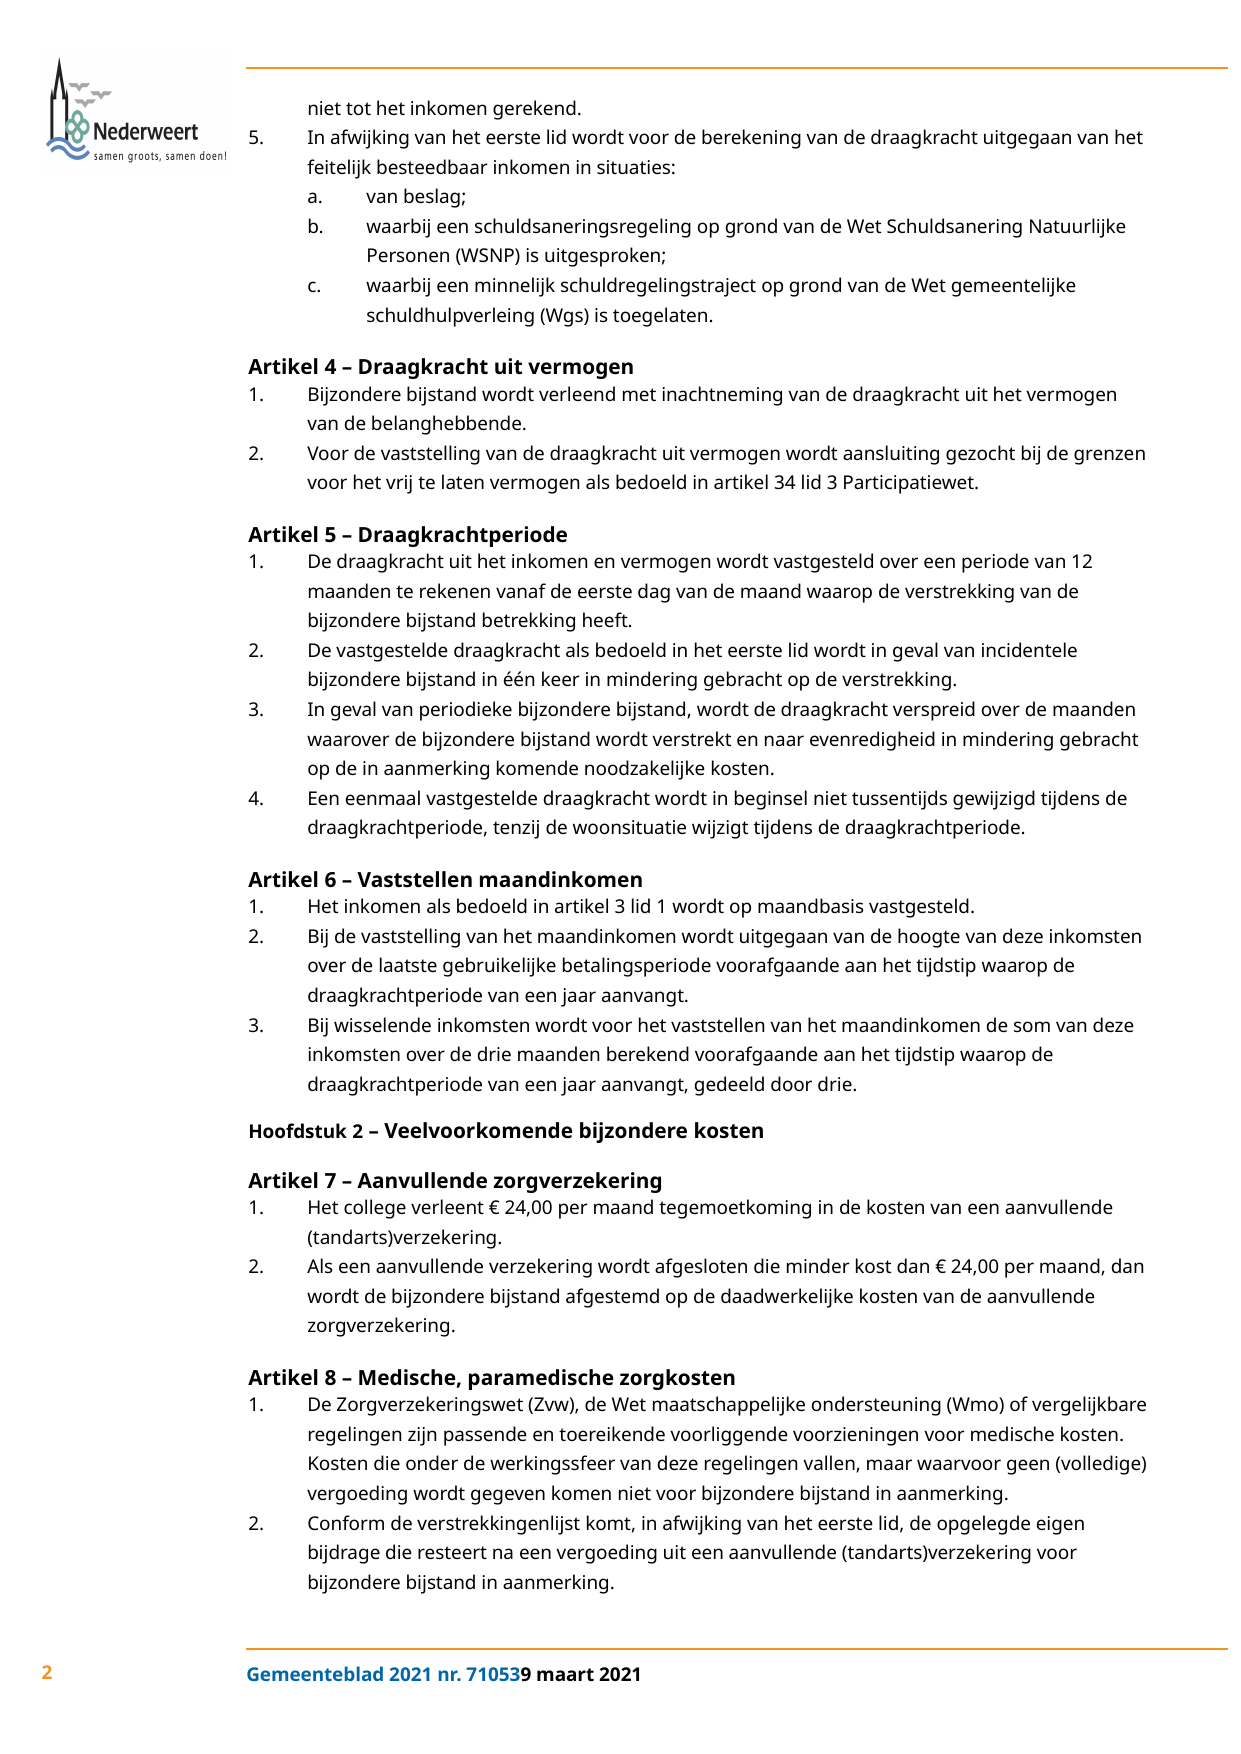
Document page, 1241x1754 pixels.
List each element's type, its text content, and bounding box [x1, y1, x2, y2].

list Het college verleent € 24,00 per maand tegemoetkoming in de kosten van een aanvullende (tandarts)verzekering. [248, 1194, 1152, 1249]
list De draagkracht uit het inkomen en vermogen wordt vastgesteld over een periode van 12 maanden te rekenen vanaf de eerste dag van de maand waarop de verstrekking van de bijzondere bijstand betrekking heeft. [248, 548, 1152, 633]
text Artikel 7 – Aanvullende zorgverzekering [248, 1166, 1152, 1194]
list In geval van periodieke bijzondere bijstand, wordt de draagkracht verspreid over de maanden waarover de bijzondere bijstand wordt verstrekt en naar evenredigheid in mindering gebracht op de in aanmerking komende noodzakelijke kosten. [248, 696, 1152, 781]
list Conform de verstrekkingenlijst komt, in afwijking van het eerste lid, de opgelegde eigen bijdrage die resteert na een vergoeding uit een aanvullende (tandarts)verzekering voor bijzondere bijstand in aanmerking. [248, 1510, 1152, 1595]
list De vastgestelde draagkracht als bedoeld in het eerste lid wordt in geval van incidentele bijzondere bijstand in één keer in mindering gebracht op de verstrekking. [248, 637, 1152, 692]
text Artikel 5 – Draagkrachtperiode [248, 520, 1152, 548]
list De Zorgverzekeringswet (Zvw), de Wet maatschappelijke ondersteuning (Wmo) of vergelijkbare regelingen zijn passende en toereikende voorliggende voorzieningen voor medische kosten. Kosten die onder de werkingssfeer van deze regelingen vallen, maar waarvoor geen (volledige) vergoeding wordt gegeven komen niet voor bijzondere bijstand in aanmerking. [248, 1391, 1152, 1506]
list Bij wisselende inkomsten wordt voor het vaststellen van het maandinkomen de som van deze inkomsten over de drie maanden berekend voorafgaande aan het tijdstip waarop de draagkrachtperiode van een jaar aanvangt, gedeeld door drie. [248, 1012, 1152, 1097]
text Artikel 4 – Draagkracht uit vermogen [248, 352, 1152, 381]
list Bij de vaststelling van het maandinkomen wordt uitgegaan van de hoogte van deze inkomsten over de laatste gebruikelijke betalingsperiode voorafgaande aan het tijdstip waarop de draagkrachtperiode van een jaar aanvangt. [248, 923, 1152, 1008]
list van beslag; [307, 183, 1152, 209]
list Het inkomen als bedoeld in artikel 3 lid 1 wordt op maandbasis vastgesteld. [248, 893, 1152, 919]
list Een eenmaal vastgestelde draagkracht wordt in beginsel niet tussentijds gewijzigd tijdens de draagkrachtperiode, tenzij de woonsituatie wijzigt tijdens de draagkrachtperiode. [248, 785, 1152, 840]
list Voor de vaststelling van de draagkracht uit vermogen wordt aansluiting gezocht bij de grenzen voor het vrij te laten vermogen als bedoeld in artikel 34 lid 3 Participatiewet. [248, 440, 1152, 495]
list Bijzondere bijstand wordt verleend met inachtneming van de draagkracht uit het vermogen van de belanghebbende. [248, 381, 1152, 436]
list waarbij een minnelijk schuldregelingstraject op grond van de Wet gemeentelijke schuldhulpverleing (Wgs) is toegelaten. [307, 272, 1152, 328]
picture [41, 47, 231, 172]
text Artikel 6 – Vaststellen maandinkomen [248, 865, 1152, 893]
list Als een aanvullende verzekering wordt afgesloten die minder kost dan € 24,00 per maand, dan wordt de bijzondere bijstand afgestemd op de daadwerkelijke kosten van de aanvullende zorgverzekering. [248, 1253, 1152, 1338]
list waarbij een schuldsaneringsregeling op grond van de Wet Schuldsanering Natuurlijke Personen (WSNP) is uitgesproken; [307, 213, 1152, 268]
text Hoofdstuk 2 – Veelvoorkomende bijzondere kosten [248, 1117, 1152, 1145]
list In afwijking van het eerste lid wordt voor de berekening van de draagkracht uitgegaan van het feitelijk besteedbaar inkomen in situaties: [248, 124, 1152, 180]
text Artikel 8 – Medische, paramedische zorgkosten [248, 1363, 1152, 1391]
list niet tot het inkomen gerekend. [248, 95, 1152, 121]
